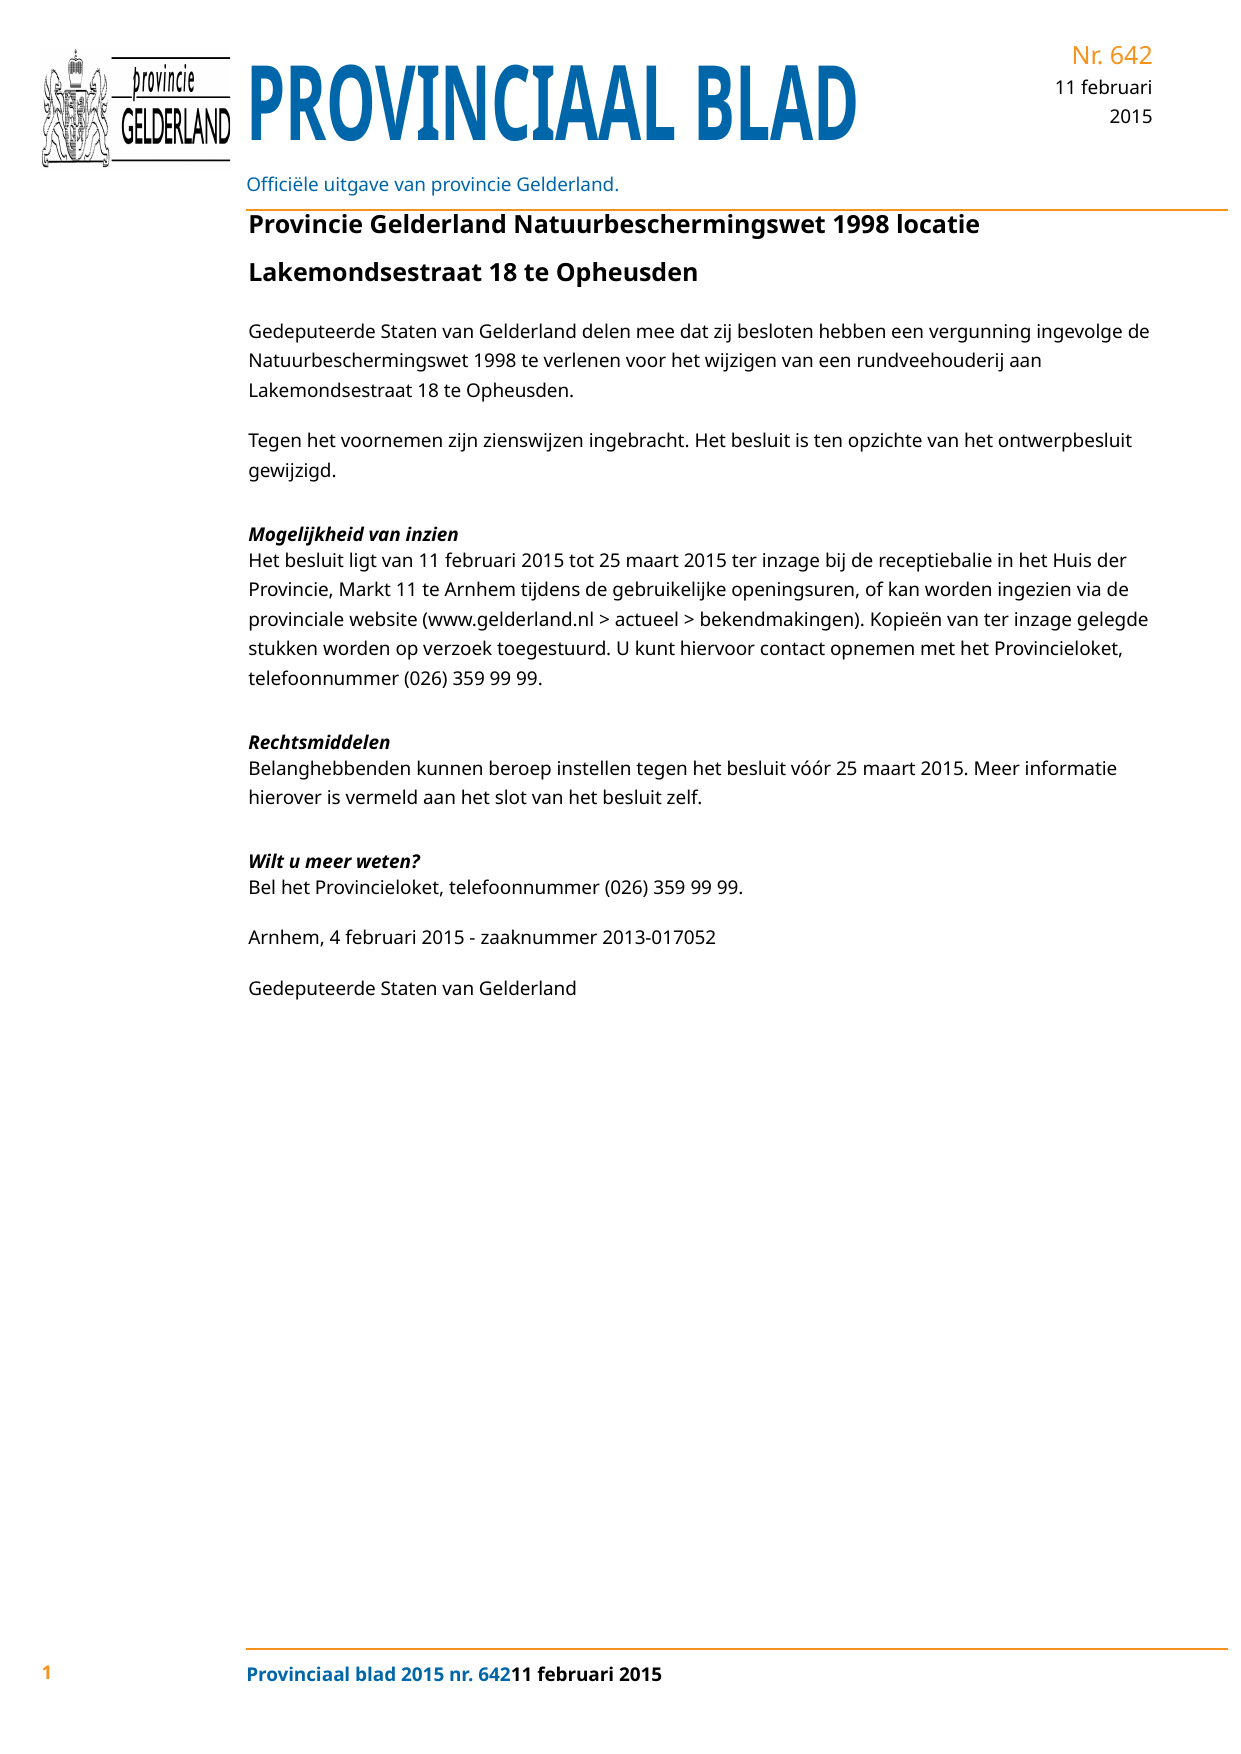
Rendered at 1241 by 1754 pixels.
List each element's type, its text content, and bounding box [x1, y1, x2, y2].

text Belanghebbenden kunnen beroep instellen tegen het besluit vóór 25 maart 2015. Meer informatie hierover is vermeld aan het slot van het besluit zelf. [248, 755, 1152, 810]
text Arnhem, 4 februari 2015 - zaaknummer 2013-017052 [248, 924, 1152, 950]
text Tegen het voornemen zijn zienswijzen ingebracht. Het besluit is ten opzichte van het ontwerpbesluit gewijzigd. [248, 427, 1152, 483]
text Gedeputeerde Staten van Gelderland delen mee dat zij besloten hebben een vergunning ingevolge de Natuurbeschermingswet 1998 te verlenen voor het wijzigen van een rundveehouderij aan Lakemondsestraat 18 te Opheusden. [248, 318, 1152, 403]
text Het besluit ligt van 11 februari 2015 tot 25 maart 2015 ter inzage bij de receptiebalie in het Huis der Provincie, Markt 11 te Arnhem tijdens de gebruikelijke openingsuren, of kan worden ingezien via de provinciale website (www.gelderland.nl > actueel > bekendmakingen). Kopieën van ter inzage gelegde stukken worden op verzoek toegestuurd. U kunt hiervoor contact opnemen met het Provincieloket, telefoonnummer (026) 359 99 99. [248, 547, 1152, 691]
picture [41, 47, 231, 172]
text Mogelijkheid van inzien [248, 521, 1152, 547]
text Bel het Provincieloket, telefoonnummer (026) 359 99 99. [248, 874, 1152, 900]
text Provincie Gelderland Natuurbeschermingswet 1998 locatie Lakemondsestraat 18 te Opheusden [248, 211, 1152, 288]
text Gedeputeerde Staten van Gelderland [248, 975, 1152, 1001]
text Rechtsmiddelen [248, 729, 1152, 755]
text Wilt u meer weten? [248, 848, 1152, 874]
